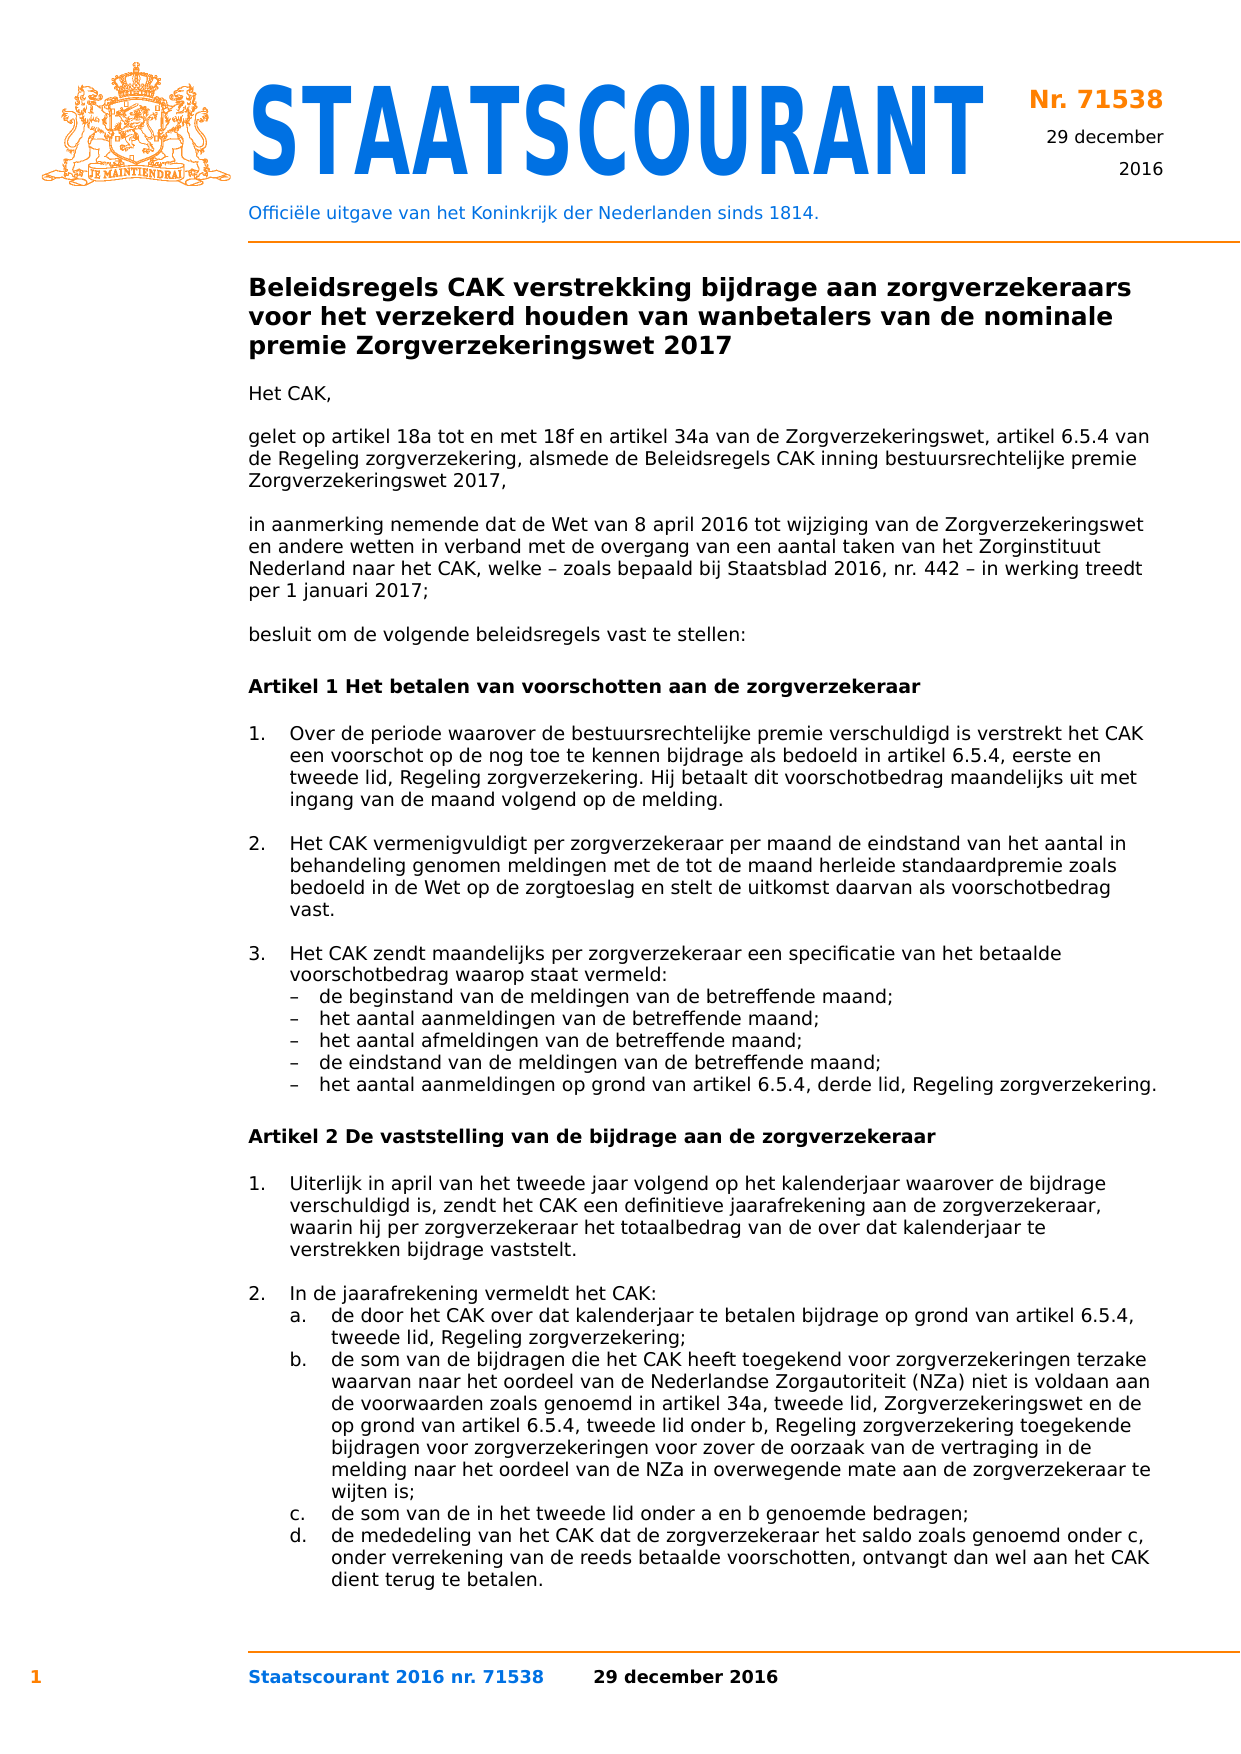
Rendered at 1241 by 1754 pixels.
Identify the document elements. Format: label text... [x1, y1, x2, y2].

table_header Nr. 71538 [998, 62, 1240, 121]
text Het CAK, [248, 382, 1163, 404]
text in aanmerking nemende dat de Wet van 8 april 2016 tot wijziging van de Zorgverzekeringswet en andere wetten in verband met de overgang van een aantal taken van het Zorginstituut Nederland naar het CAK, welke – zoals bepaald bij Staatsblad 2016, nr. 442 – in werking treedt per 1 januari 2017; [248, 514, 1163, 602]
table_header STAATSCOURANT [248, 62, 998, 203]
subtitle Beleidsregels CAK verstrekking bijdrage aan zorgverzekeraars voor het verzekerd houden van wanbetalers van de nominale premie Zorgverzekeringswet 2017 [248, 273, 1163, 361]
text c. de som van de in het tweede lid onder a en b genoemde bedragen; [289, 1503, 1163, 1525]
text 1. Uiterlijk in april van het tweede jaar volgend op het kalenderjaar waarover de bijdrage verschuldigd is, zendt het CAK een definitieve jaarafrekening aan de zorgverzekeraar, waarin hij per zorgverzekeraar het totaalbedrag van de over dat kalenderjaar te verstrekken bijdrage vaststelt. [248, 1173, 1163, 1261]
text – het aantal aanmeldingen van de betreffende maand; [289, 1008, 1163, 1030]
text 2. Het CAK vermenigvuldigt per zorgverzekeraar per maand de eindstand van het aantal in behandeling genomen meldingen met de tot de maand herleide standaardpremie zoals bedoeld in de Wet op de zorgtoeslag en stelt de uitkomst daarvan als voorschotbedrag vast. [248, 833, 1163, 921]
table_cell Officiële uitgave van het Koninkrijk der Nederlanden sinds 1814. [248, 203, 1240, 241]
text besluit om de volgende beleidsregels vast te stellen: [248, 624, 1163, 646]
text d. de mededeling van het CAK dat de zorgverzekeraar het saldo zoals genoemd onder c, onder verrekening van de reeds betaalde voorschotten, ontvangt dan wel aan het CAK dient terug te betalen. [289, 1525, 1163, 1591]
picture [41, 62, 231, 186]
subtitle Artikel 1 Het betalen van voorschotten aan de zorgverzekeraar [248, 676, 1163, 698]
text – het aantal aanmeldingen op grond van artikel 6.5.4, derde lid, Regeling zorgverzekering. [289, 1074, 1163, 1096]
table_cell 29 december [998, 121, 1240, 153]
subtitle Artikel 2 De vaststelling van de bijdrage aan de zorgverzekeraar [248, 1126, 1163, 1148]
text a. de door het CAK over dat kalenderjaar te betalen bijdrage op grond van artikel 6.5.4, tweede lid, Regeling zorgverzekering; [289, 1305, 1163, 1349]
text – het aantal afmeldingen van de betreffende maand; [289, 1030, 1163, 1052]
text – de beginstand van de meldingen van de betreffende maand; [289, 986, 1163, 1008]
text 3. Het CAK zendt maandelijks per zorgverzekeraar een specificatie van het betaalde voorschotbedrag waarop staat vermeld: [248, 942, 1163, 986]
text gelet op artikel 18a tot en met 18f en artikel 34a van de Zorgverzekeringswet, artikel 6.5.4 van de Regeling zorgverzekering, alsmede de Beleidsregels CAK inning bestuursrechtelijke premie Zorgverzekeringswet 2017, [248, 426, 1163, 492]
text 2. In de jaarafrekening vermeldt het CAK: [248, 1283, 1163, 1305]
table_cell 2016 [998, 153, 1240, 203]
text – de eindstand van de meldingen van de betreffende maand; [289, 1052, 1163, 1074]
text 1. Over de periode waarover de bestuursrechtelijke premie verschuldigd is verstrekt het CAK een voorschot op de nog toe te kennen bijdrage als bedoeld in artikel 6.5.4, eerste en tweede lid, Regeling zorgverzekering. Hij betaalt dit voorschotbedrag maandelijks uit met ingang van de maand volgend op de melding. [248, 723, 1163, 811]
text b. de som van de bijdragen die het CAK heeft toegekend voor zorgverzekeringen terzake waarvan naar het oordeel van de Nederlandse Zorgautoriteit (NZa) niet is voldaan aan de voorwaarden zoals genoemd in artikel 34a, tweede lid, Zorgverzekeringswet en de op grond van artikel 6.5.4, tweede lid onder b, Regeling zorgverzekering toegekende bijdragen voor zorgverzekeringen voor zover de oorzaak van de vertraging in de melding naar het oordeel van de NZa in overwegende mate aan de zorgverzekeraar te wijten is; [289, 1349, 1163, 1503]
table_header [25, 62, 248, 241]
